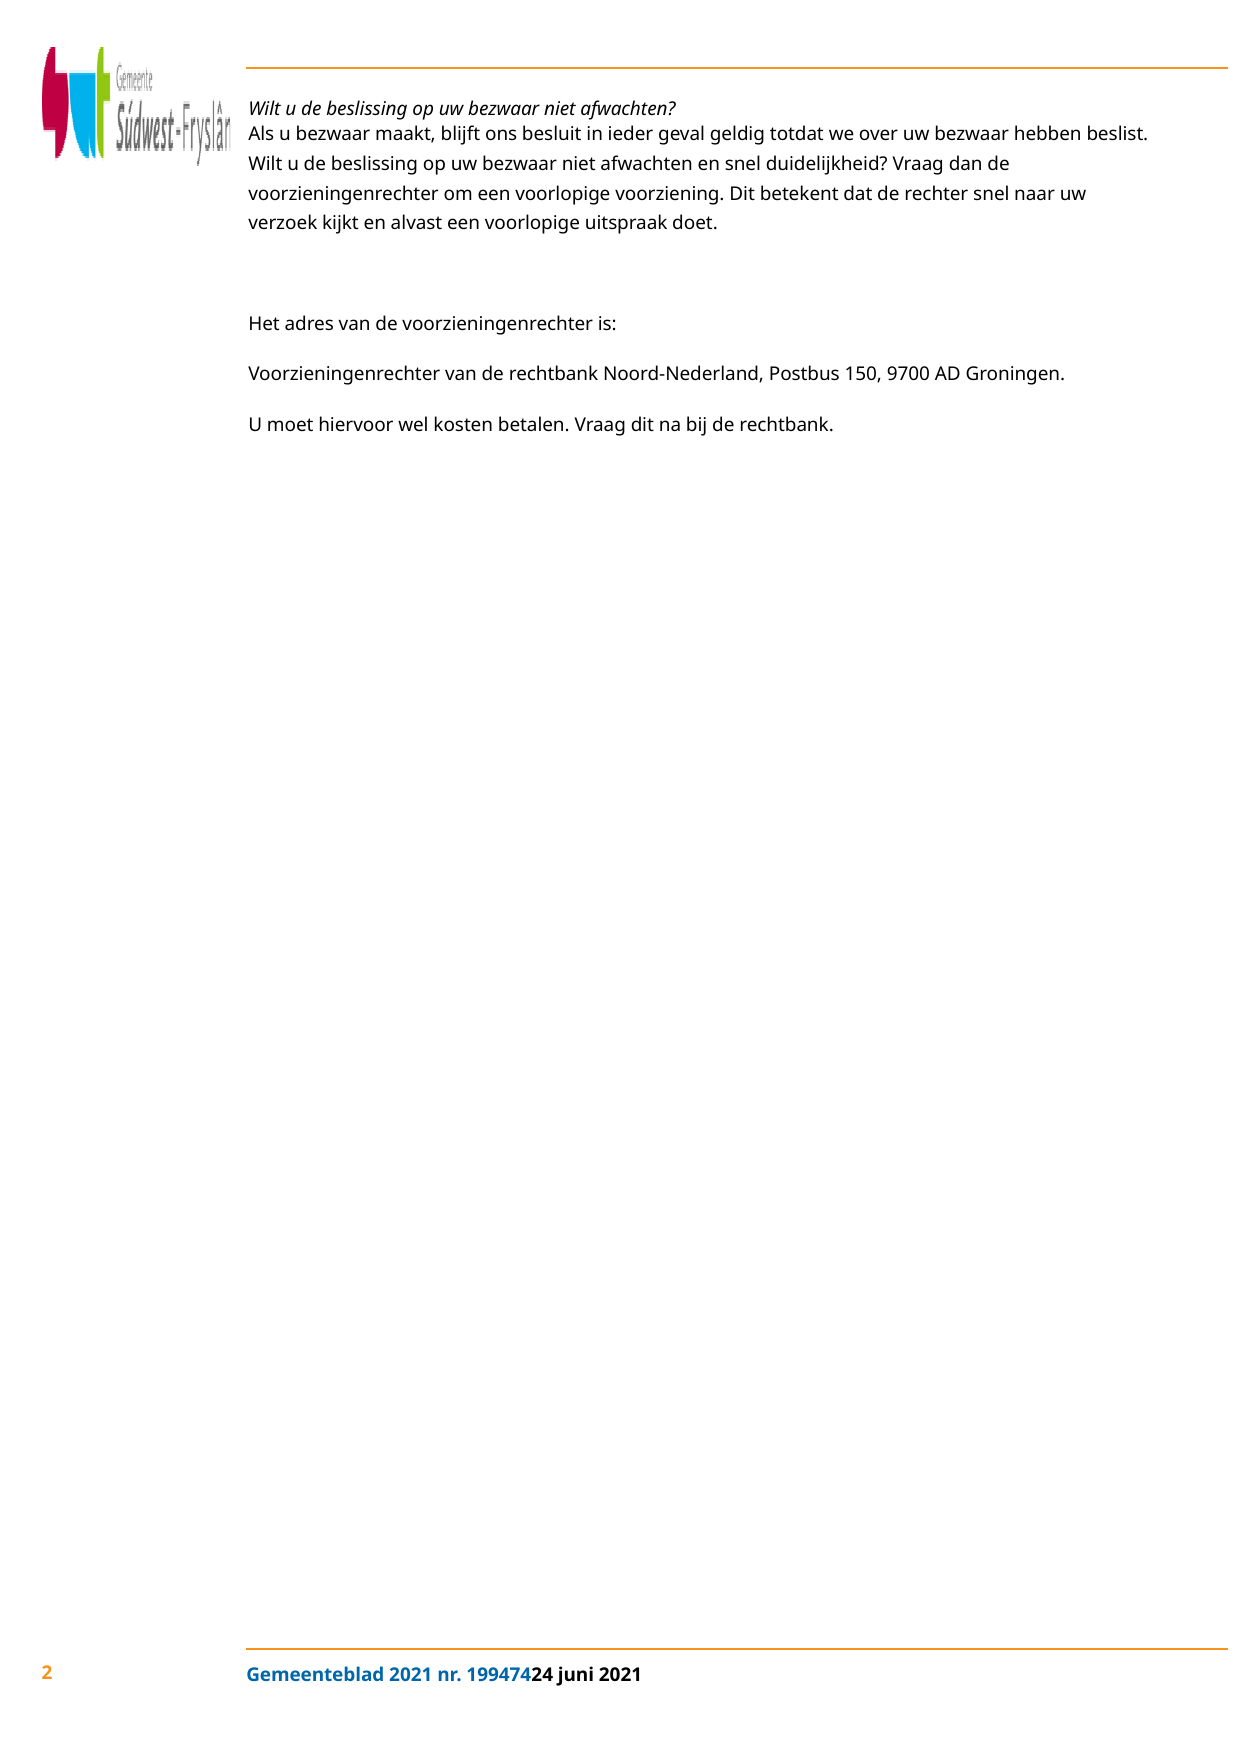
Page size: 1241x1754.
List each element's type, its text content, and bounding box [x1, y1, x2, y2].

text Als u bezwaar maakt, blijft ons besluit in ieder geval geldig totdat we over uw bezwaar hebben beslist. Wilt u de beslissing op uw bezwaar niet afwachten en snel duidelijkheid? Vraag dan de voorzieningenrechter om een voorlopige voorziening. Dit betekent dat de rechter snel naar uw verzoek kijkt en alvast een voorlopige uitspraak doet. [248, 121, 1152, 235]
text Wilt u de beslissing op uw bezwaar niet afwachten? [248, 95, 1152, 121]
picture [41, 47, 231, 172]
text Voorzieningenrechter van de rechtbank Noord-Nederland, Postbus 150, 9700 AD Groningen. [248, 361, 1152, 386]
text Het adres van de voorzieningenrechter is: [248, 310, 1152, 336]
text U moet hiervoor wel kosten betalen. Vraag dit na bij de rechtbank. [248, 411, 1152, 437]
